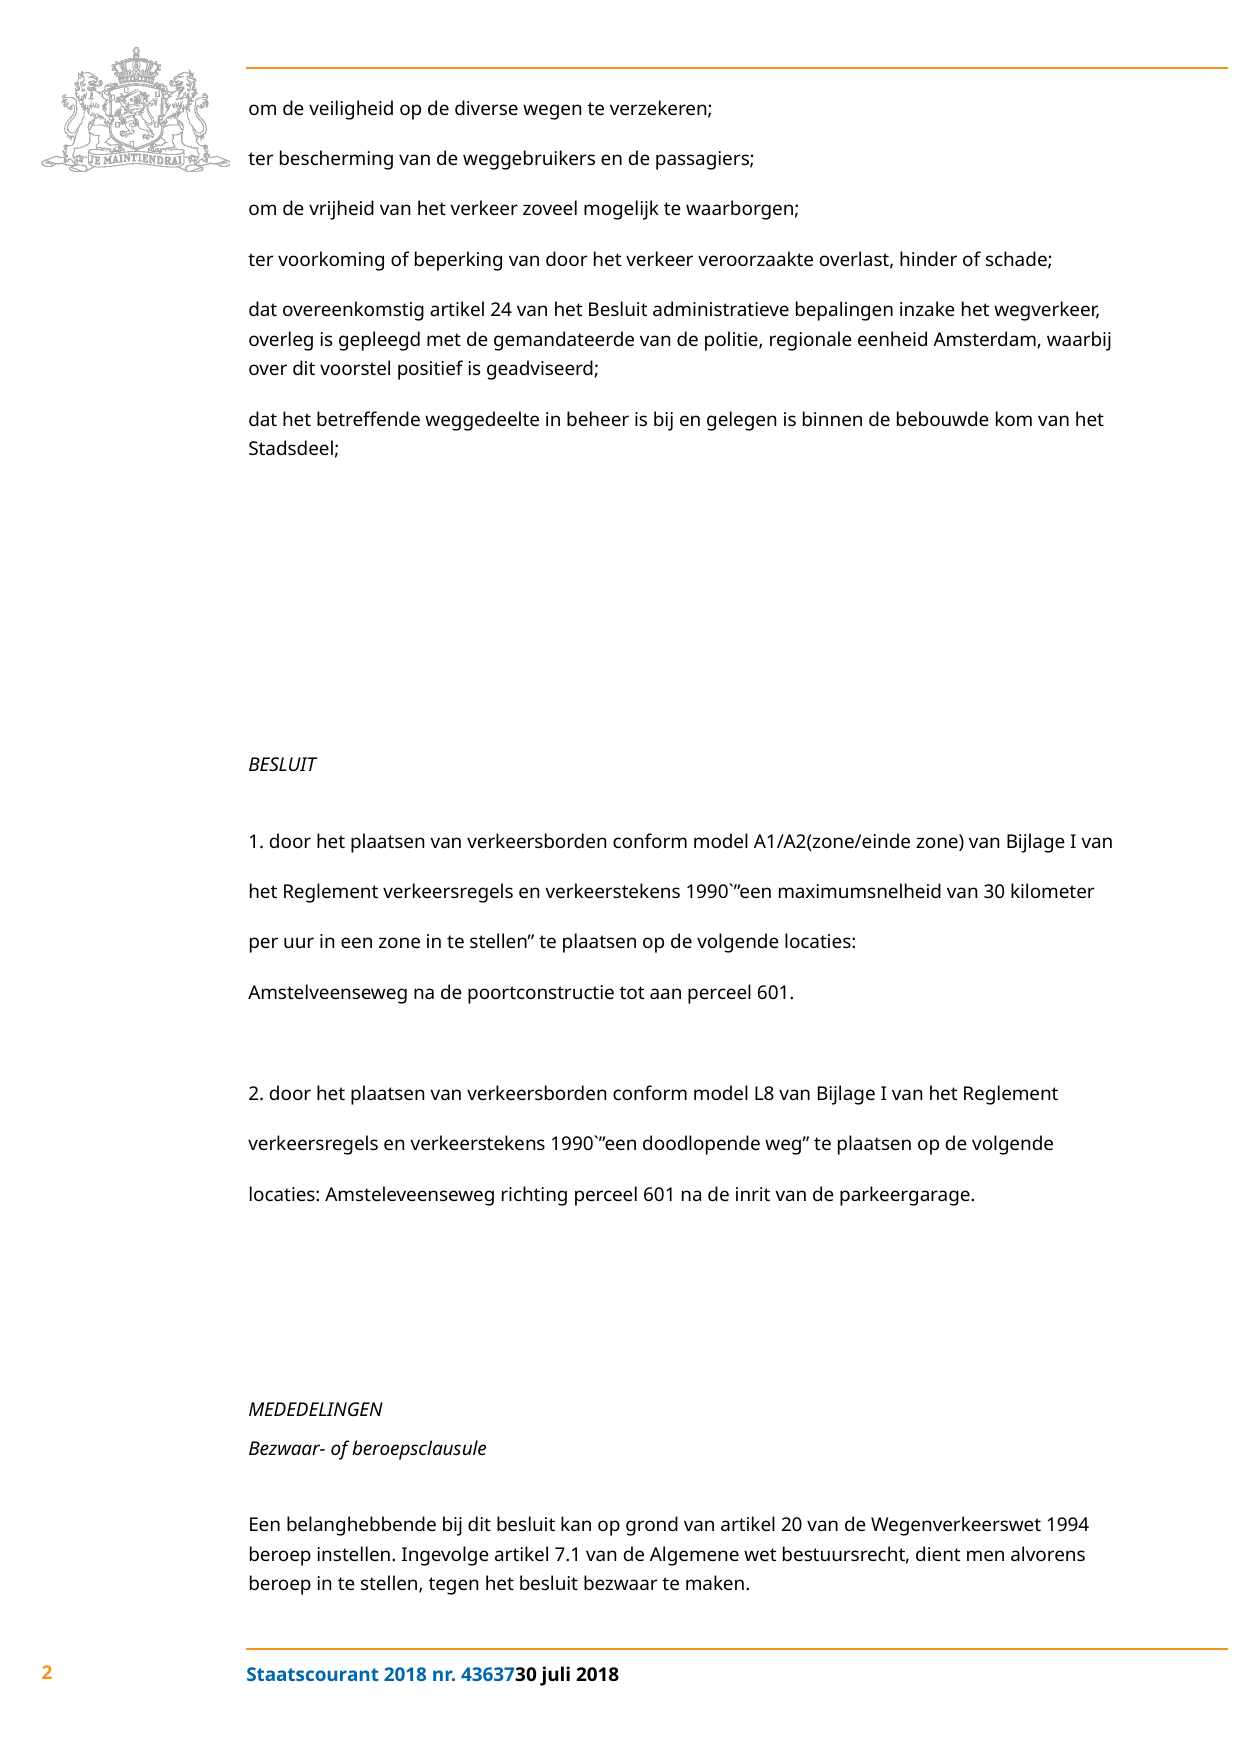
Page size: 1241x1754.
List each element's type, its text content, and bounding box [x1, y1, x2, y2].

text locaties: Amsteleveenseweg richting perceel 601 na de inrit van de parkeergarage. [248, 1181, 1152, 1206]
text ter bescherming van de weggebruikers en de passagiers; [248, 145, 1152, 171]
text verkeersregels en verkeerstekens 1990`”een doodlopende weg” te plaatsen op de volgende [248, 1130, 1152, 1156]
text om de veiligheid op de diverse wegen te verzekeren; [248, 95, 1152, 121]
text MEDEDELINGEN [248, 1396, 1152, 1422]
text 1. door het plaatsen van verkeersborden conform model A1/A2(zone/einde zone) van Bijlage I van [248, 828, 1152, 853]
text BESLUIT [248, 752, 1152, 777]
text Een belanghebbende bij dit besluit kan op grond van artikel 20 van de Wegenverkeerswet 1994 beroep instellen. Ingevolge artikel 7.1 van de Algemene wet bestuursrecht, dient men alvorens beroep in te stellen, tegen het besluit bezwaar te maken. [248, 1511, 1152, 1596]
text ter voorkoming of beperking van door het verkeer veroorzaakte overlast, hinder of schade; [248, 246, 1152, 272]
picture [41, 47, 231, 172]
text 2. door het plaatsen van verkeersborden conform model L8 van Bijlage I van het Reglement [248, 1080, 1152, 1106]
text per uur in een zone in te stellen” te plaatsen op de volgende locaties: [248, 929, 1152, 954]
text Bezwaar- of beroepsclausule [248, 1435, 1152, 1461]
text dat overeenkomstig artikel 24 van het Besluit administratieve bepalingen inzake het wegverkeer, overleg is gepleegd met de gemandateerde van de politie, regionale eenheid Amsterdam, waarbij over dit voorstel positief is geadviseerd; [248, 296, 1152, 381]
text om de vrijheid van het verkeer zoveel mogelijk te waarborgen; [248, 196, 1152, 221]
text dat het betreffende weggedeelte in beheer is bij en gelegen is binnen de bebouwde kom van het Stadsdeel; [248, 406, 1152, 461]
text het Reglement verkeersregels en verkeerstekens 1990`”een maximumsnelheid van 30 kilometer [248, 878, 1152, 904]
text Amstelveenseweg na de poortconstructie tot aan perceel 601. [248, 979, 1152, 1005]
